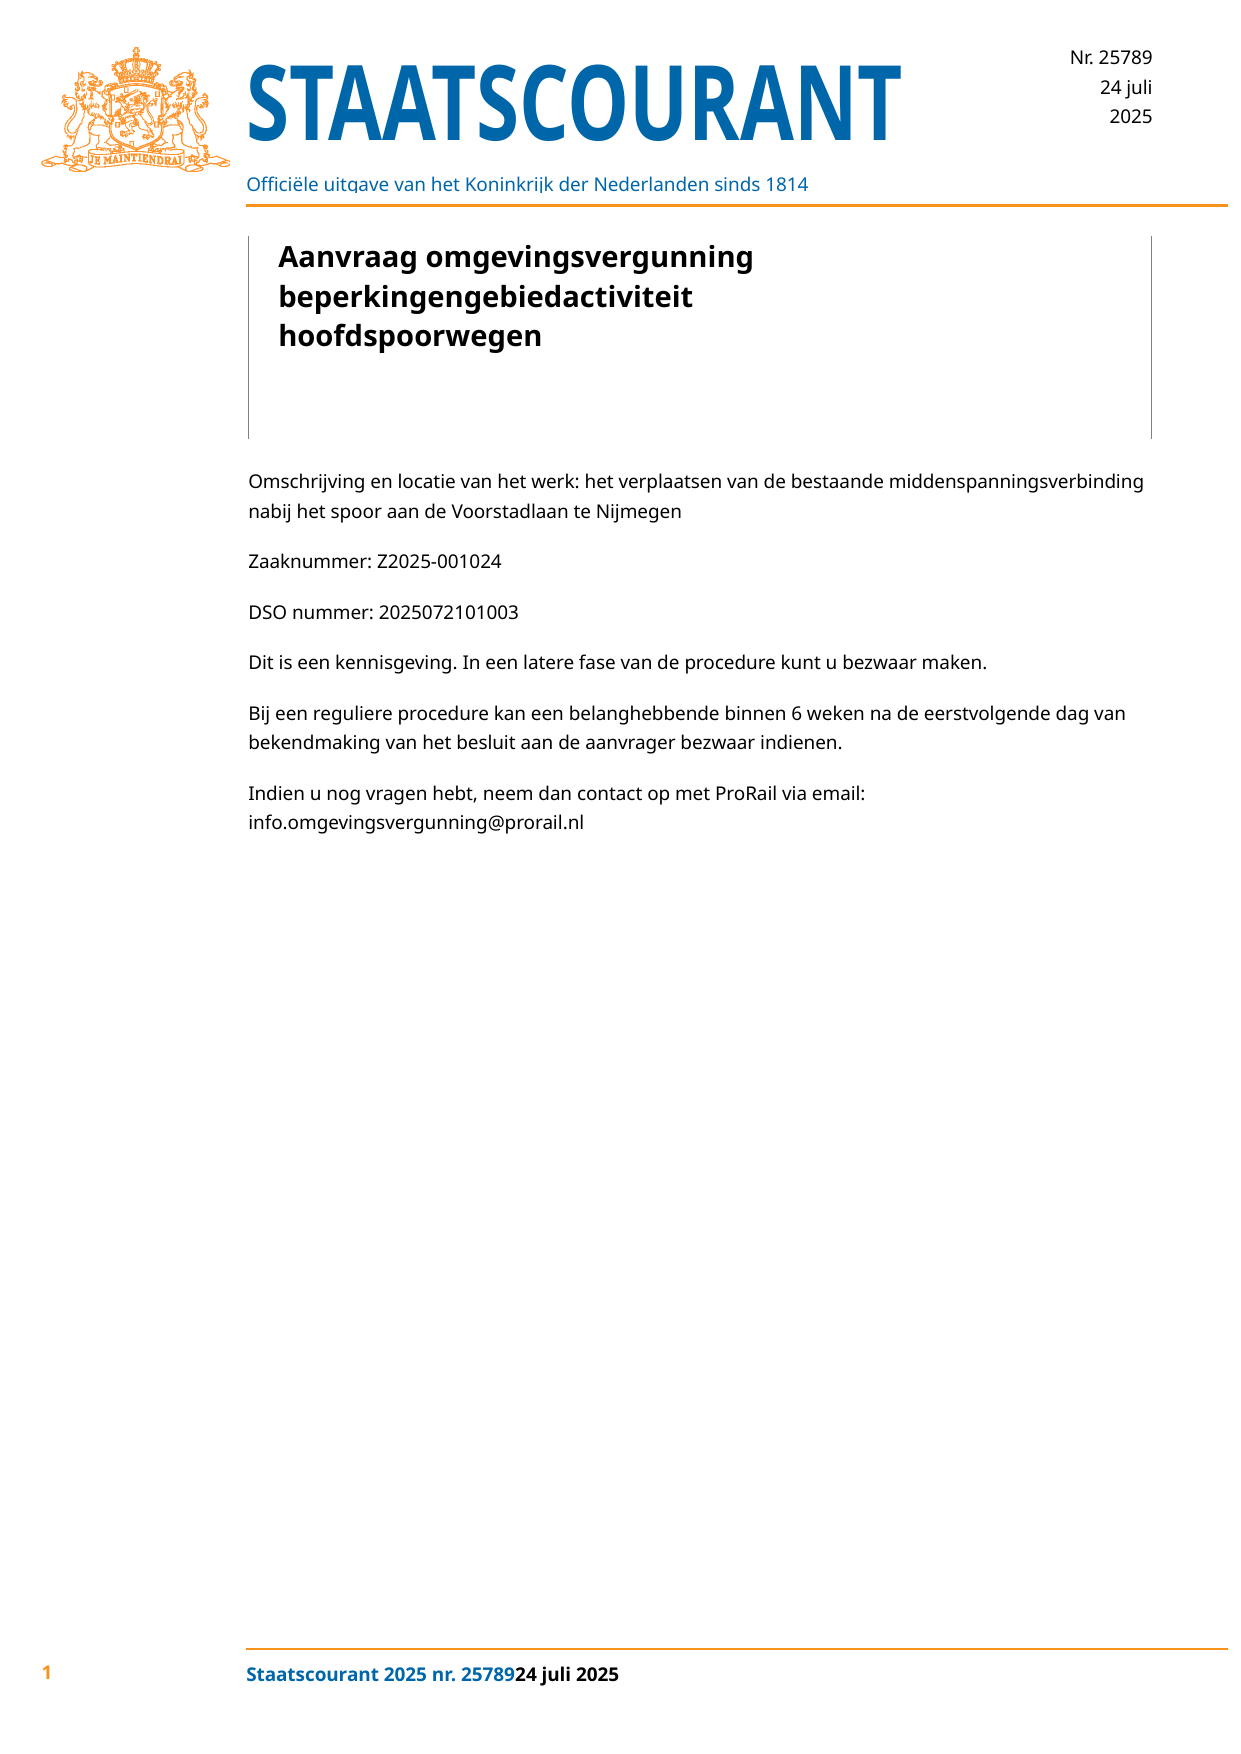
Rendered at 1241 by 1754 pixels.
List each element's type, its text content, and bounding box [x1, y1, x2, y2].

picture [41, 47, 231, 172]
text Omschrijving en locatie van het werk: het verplaatsen van de bestaande middenspanningsverbinding nabij het spoor aan de Voorstadlaan te Nijmegen [248, 469, 1152, 524]
table_header [850, 414, 1151, 439]
text Indien u nog vragen hebt, neem dan contact op met ProRail via email: info.omgevingsvergunning@prorail.nl [248, 780, 1152, 835]
picture [912, 236, 1090, 414]
text DSO nummer: 2025072101003 [248, 599, 1152, 625]
table_header [850, 236, 912, 413]
text Zaaknummer: Z2025-001024 [248, 549, 1152, 574]
text Dit is een kennisgeving. In een latere fase van de procedure kunt u bezwaar maken. [248, 649, 1152, 675]
table_header [1090, 236, 1151, 413]
table_header Aanvraag omgevingsvergunning beperkingengebiedactiviteit hoofdspoorwegen [249, 236, 850, 439]
text Bij een reguliere procedure kan een belanghebbende binnen 6 weken na de eerstvolgende dag van bekendmaking van het besluit aan de aanvrager bezwaar indienen. [248, 700, 1152, 755]
